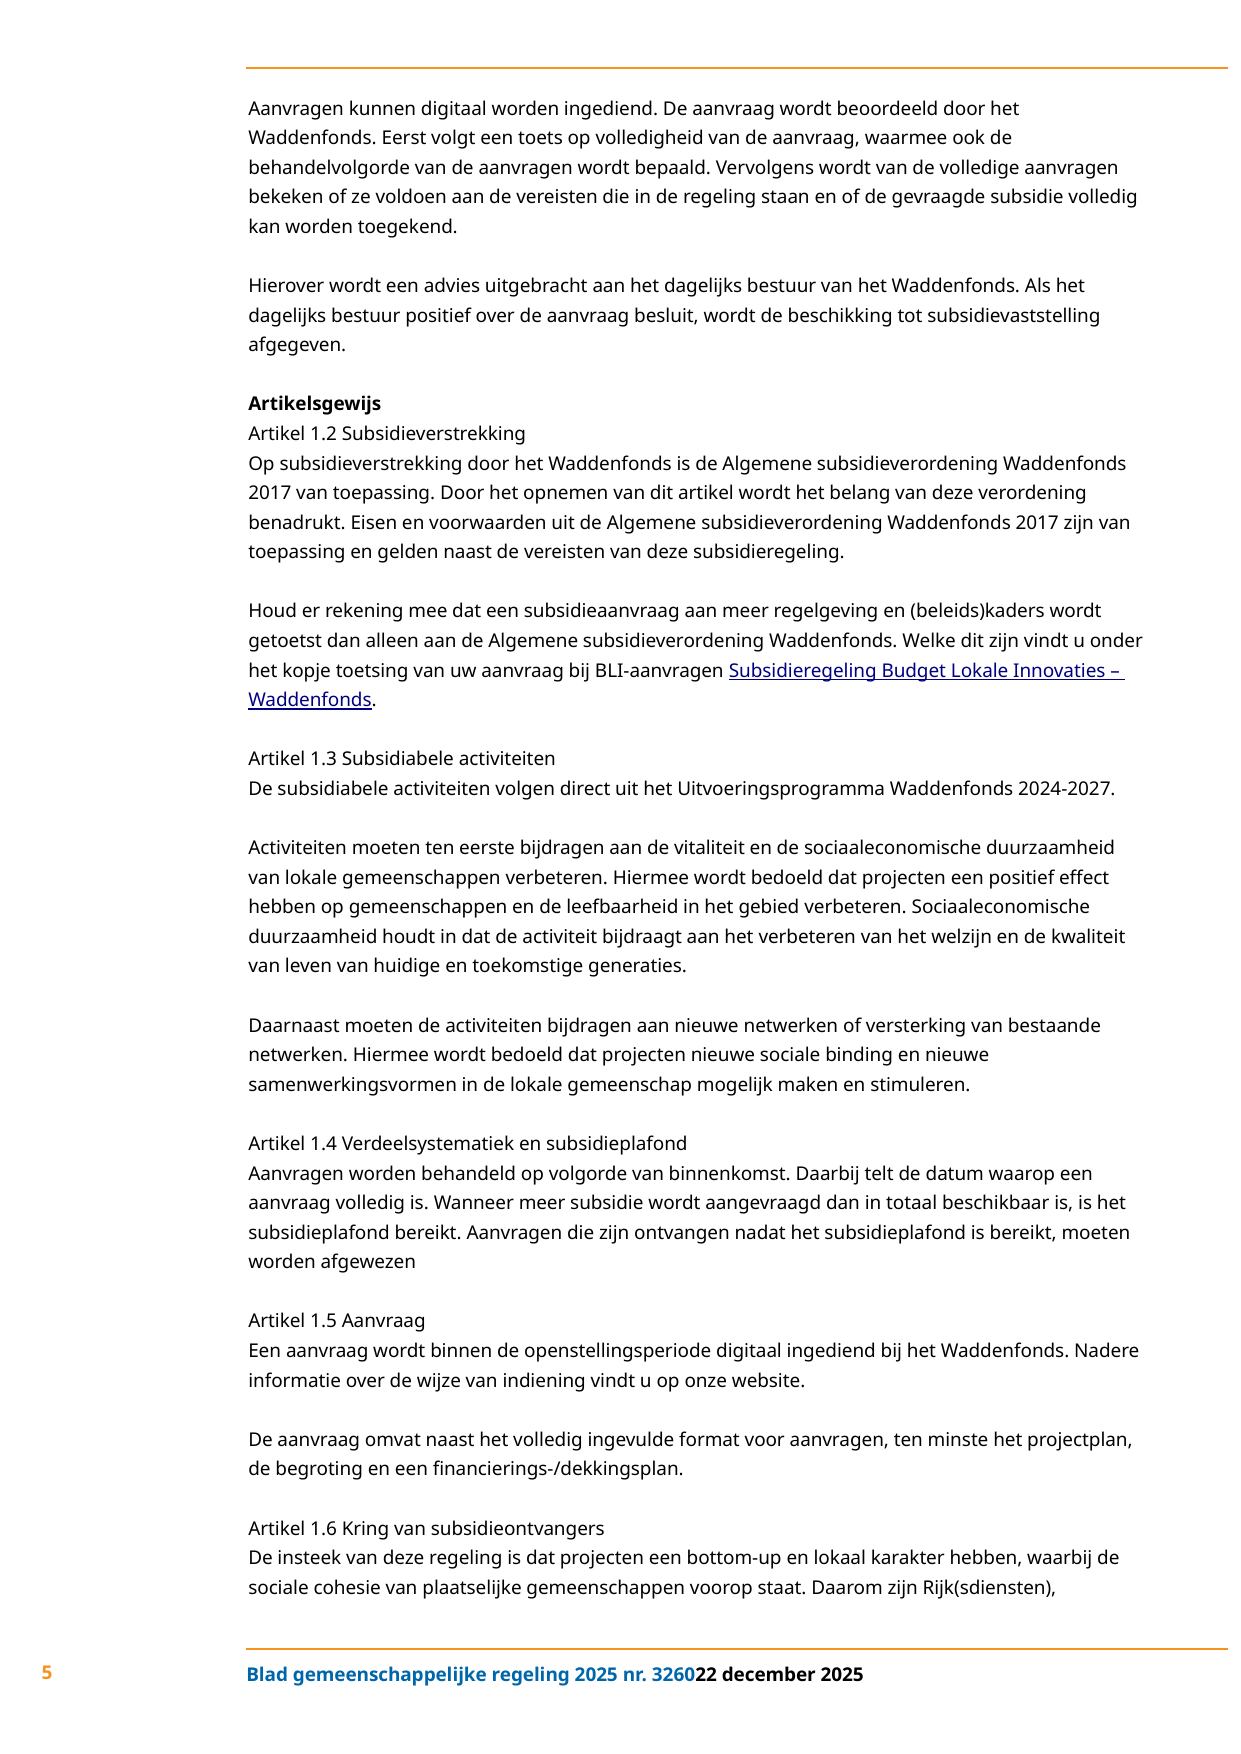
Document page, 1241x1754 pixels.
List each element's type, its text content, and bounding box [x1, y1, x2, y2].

text Artikel 1.4 Verdeelsystematiek en subsidieplafond [248, 1130, 1152, 1156]
text Daarnaast moeten de activiteiten bijdragen aan nieuwe netwerken of versterking van bestaande netwerken. Hiermee wordt bedoeld dat projecten nieuwe sociale binding en nieuwe samenwerkingsvormen in de lokale gemeenschap mogelijk maken en stimuleren. [248, 1012, 1152, 1097]
text Aanvragen worden behandeld op volgorde van binnenkomst. Daarbij telt de datum waarop een aanvraag volledig is. Wanneer meer subsidie wordt aangevraagd dan in totaal beschikbaar is, is het subsidieplafond bereikt. Aanvragen die zijn ontvangen nadat het subsidieplafond is bereikt, moeten worden afgewezen [248, 1160, 1152, 1274]
text De subsidiabele activiteiten volgen direct uit het Uitvoeringsprogramma Waddenfonds 2024-2027. [248, 775, 1152, 801]
text De aanvraag omvat naast het volledig ingevulde format voor aanvragen, ten minste het projectplan, de begroting en een financierings-/dekkingsplan. [248, 1426, 1152, 1481]
text De insteek van deze regeling is dat projecten een bottom-up en lokaal karakter hebben, waarbij de sociale cohesie van plaatselijke gemeenschappen voorop staat. Daarom zijn Rijk(sdiensten), [248, 1544, 1152, 1600]
text Artikel 1.3 Subsidiabele activiteiten [248, 746, 1152, 771]
text Artikel 1.2 Subsidieverstrekking [248, 420, 1152, 446]
text Een aanvraag wordt binnen de openstellingsperiode digitaal ingediend bij het Waddenfonds. Nadere informatie over de wijze van indiening vindt u op onze website. [248, 1337, 1152, 1393]
text Hierover wordt een advies uitgebracht aan het dagelijks bestuur van het Waddenfonds. Als het dagelijks bestuur positief over de aanvraag besluit, wordt de beschikking tot subsidievaststelling afgegeven. [248, 272, 1152, 357]
text Artikelsgewijs [248, 391, 1152, 416]
text Artikel 1.6 Kring van subsidieontvangers [248, 1515, 1152, 1541]
text Aanvragen kunnen digitaal worden ingediend. De aanvraag wordt beoordeeld door het Waddenfonds. Eerst volgt een toets op volledigheid van de aanvraag, waarmee ook de behandelvolgorde van de aanvragen wordt bepaald. Vervolgens wordt van de volledige aanvragen bekeken of ze voldoen aan de vereisten die in de regeling staan en of de gevraagde subsidie volledig kan worden toegekend. [248, 95, 1152, 239]
picture [41, 47, 231, 172]
text Houd er rekening mee dat een subsidieaanvraag aan meer regelgeving en (beleids)kaders wordt getoetst dan alleen aan de Algemene subsidieverordening Waddenfonds. Welke dit zijn vindt u onder het kopje toetsing van uw aanvraag bij BLI-aanvragen Subsidieregeling Budget Lokale Innovaties – Waddenfonds. [248, 598, 1152, 712]
text Op subsidieverstrekking door het Waddenfonds is de Algemene subsidieverordening Waddenfonds 2017 van toepassing. Door het opnemen van dit artikel wordt het belang van deze verordening benadrukt. Eisen en voorwaarden uit de Algemene subsidieverordening Waddenfonds 2017 zijn van toepassing en gelden naast de vereisten van deze subsidieregeling. [248, 450, 1152, 564]
text Artikel 1.5 Aanvraag [248, 1308, 1152, 1333]
text Activiteiten moeten ten eerste bijdragen aan de vitaliteit en de sociaaleconomische duurzaamheid van lokale gemeenschappen verbeteren. Hiermee wordt bedoeld dat projecten een positief effect hebben op gemeenschappen en de leefbaarheid in het gebied verbeteren. Sociaaleconomische duurzaamheid houdt in dat de activiteit bijdraagt aan het verbeteren van het welzijn en de kwaliteit van leven van huidige en toekomstige generaties. [248, 834, 1152, 978]
